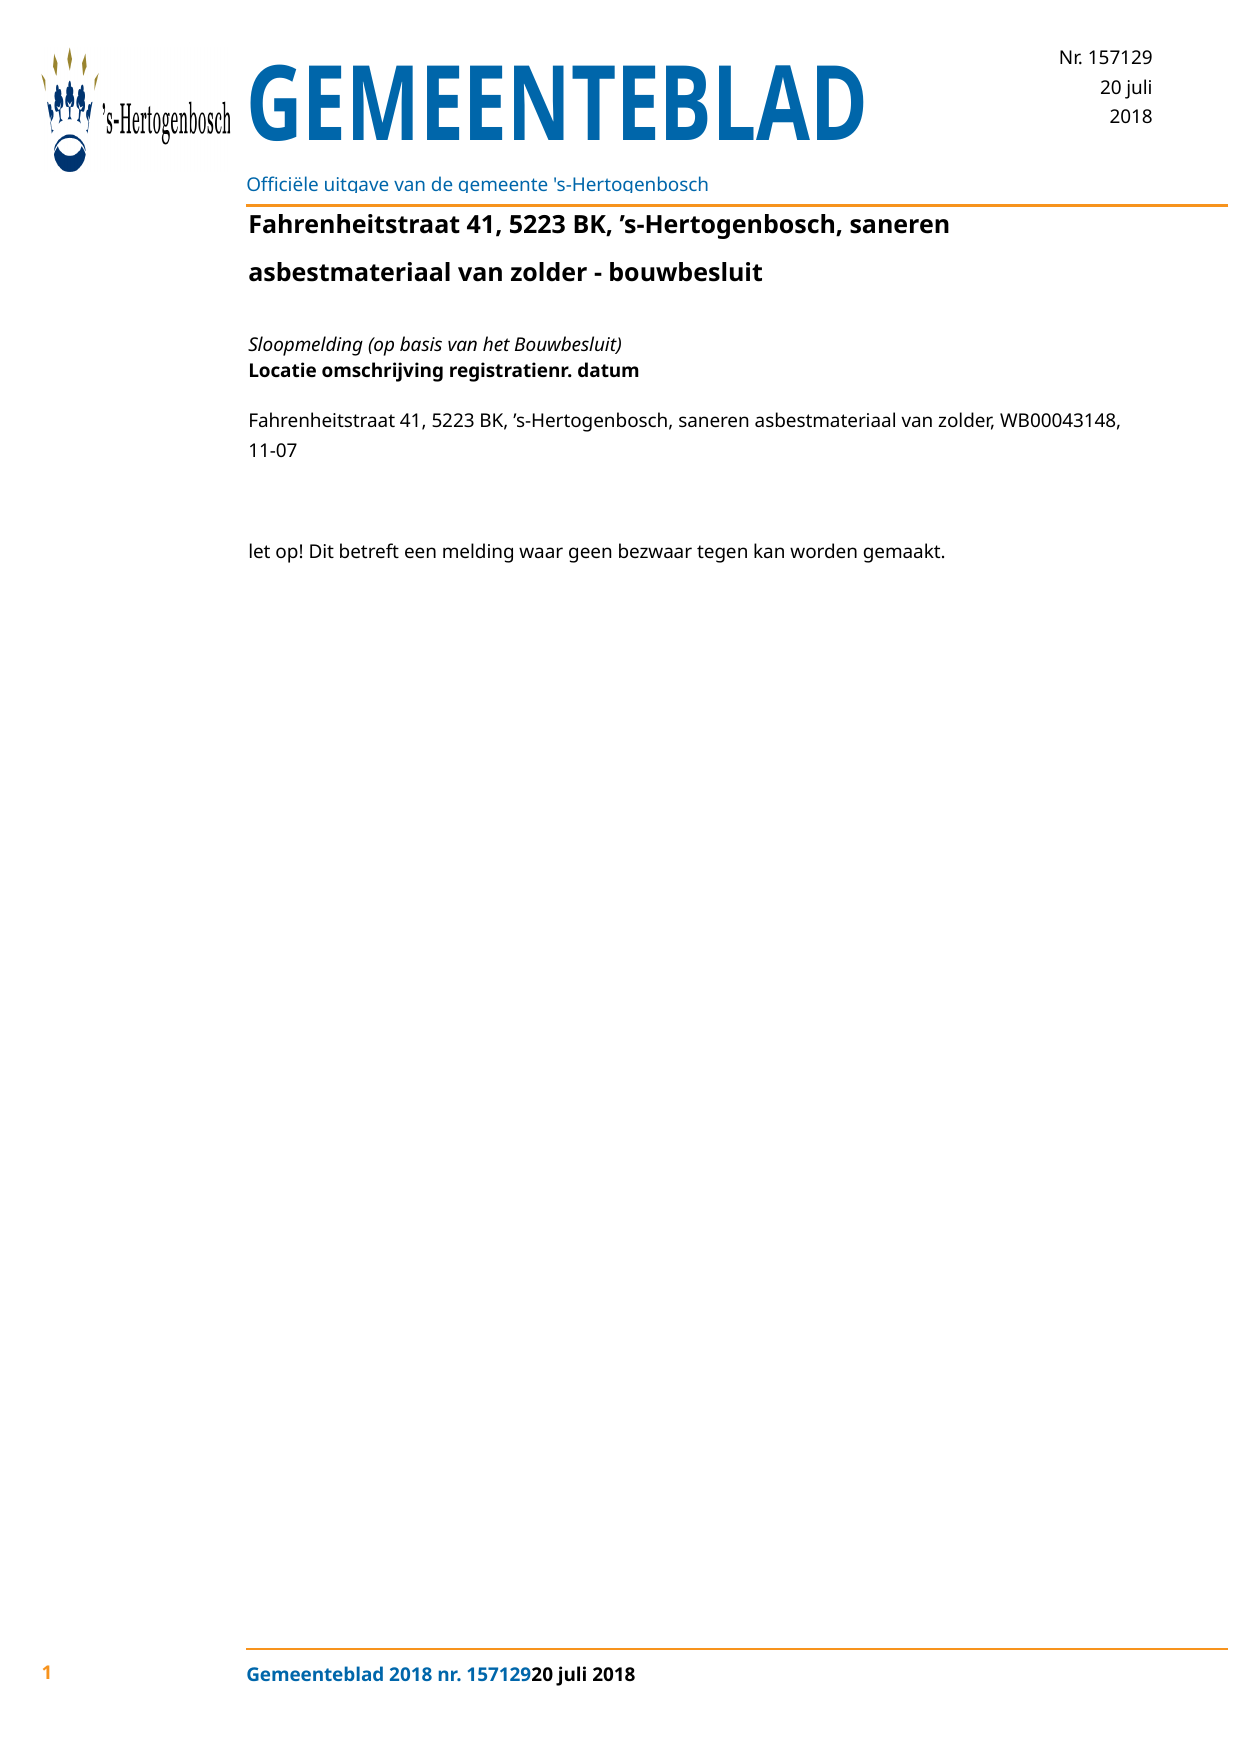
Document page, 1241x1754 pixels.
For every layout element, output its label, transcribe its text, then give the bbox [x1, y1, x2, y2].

text let op! Dit betreft een melding waar geen bezwaar tegen kan worden gemaakt. [248, 538, 1152, 564]
text Fahrenheitstraat 41, 5223 BK, ’s-Hertogenbosch, saneren asbestmateriaal van zolder, WB00043148, 11-07 [248, 408, 1152, 463]
text Fahrenheitstraat 41, 5223 BK, ’s-Hertogenbosch, saneren asbestmateriaal van zolder - bouwbesluit [248, 207, 1152, 288]
picture [41, 47, 231, 172]
text Locatie omschrijving registratienr. datum [248, 357, 1152, 383]
text Sloopmelding (op basis van het Bouwbesluit) [248, 331, 1152, 357]
